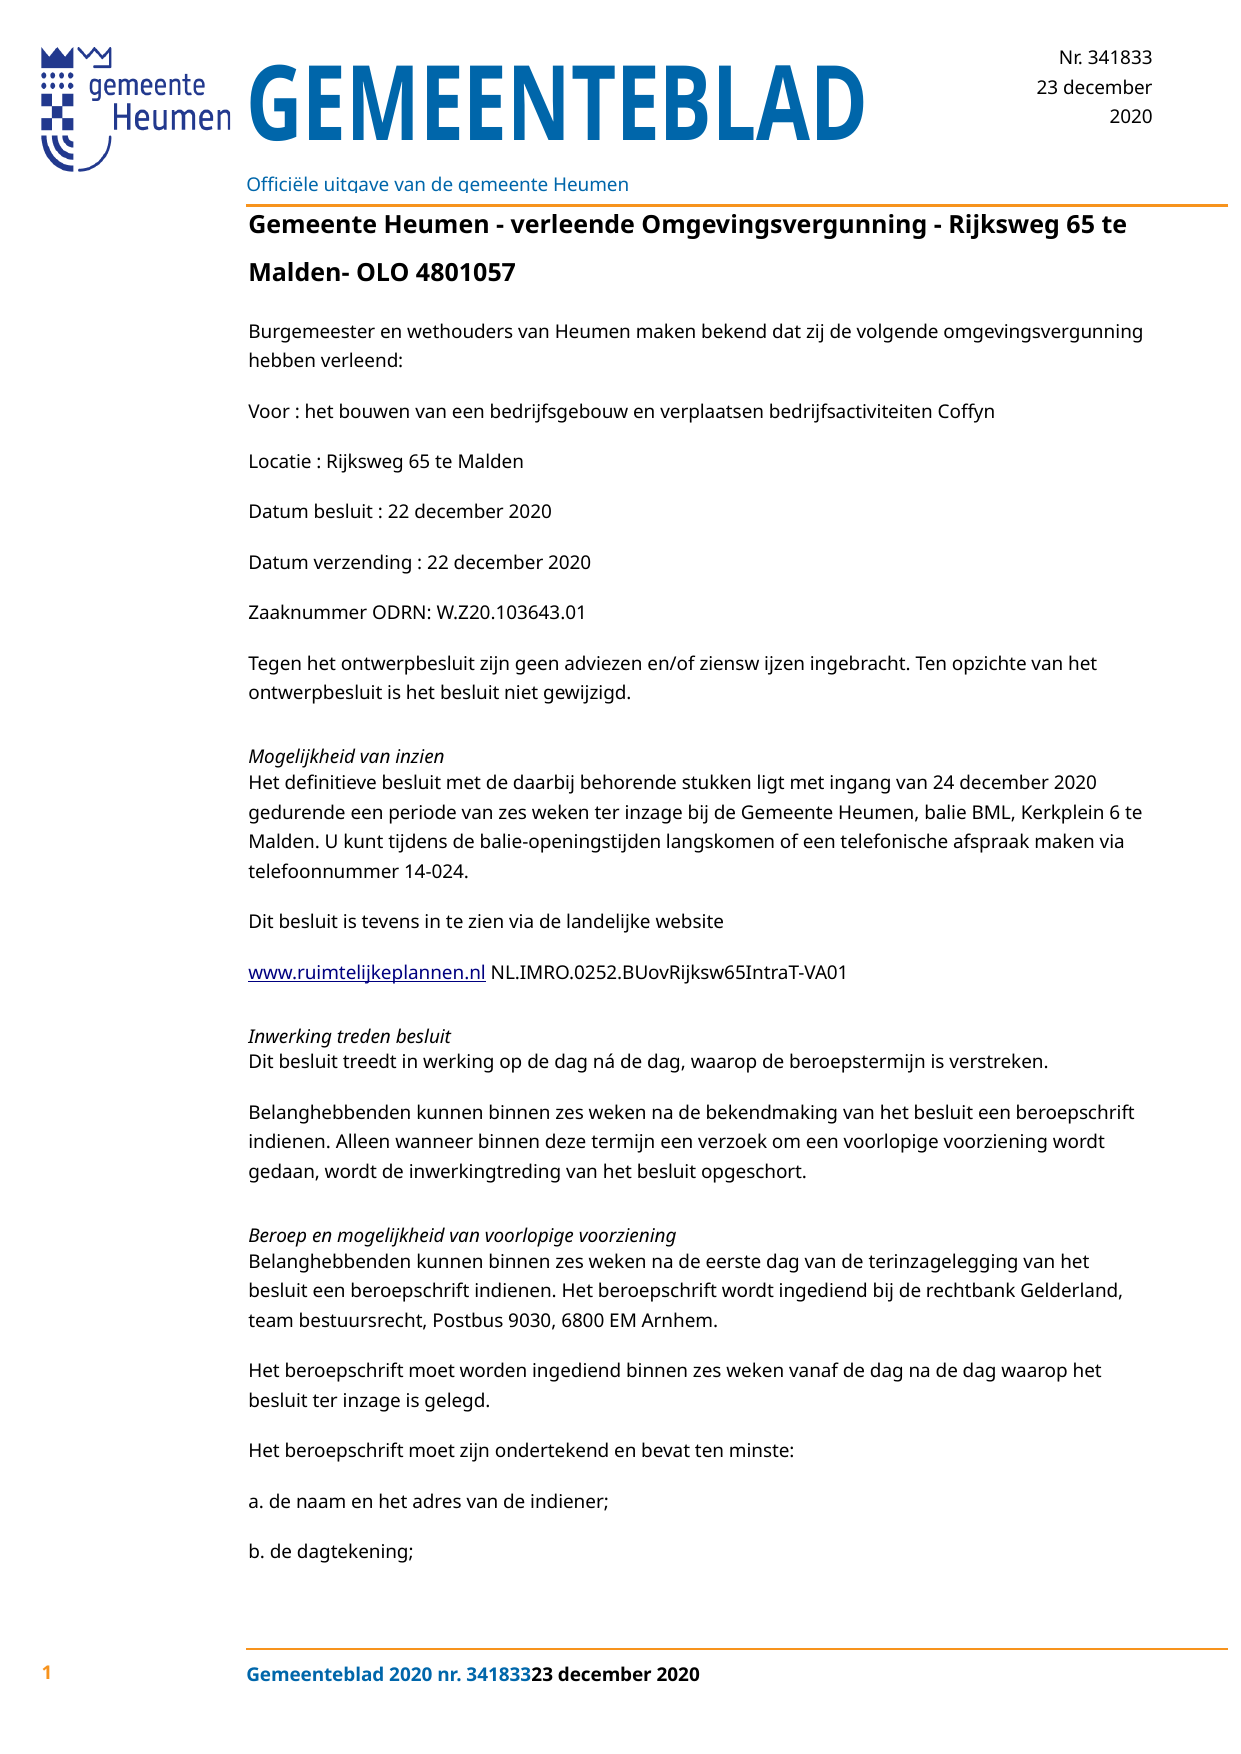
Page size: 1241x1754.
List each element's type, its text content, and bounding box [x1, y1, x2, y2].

text www.ruimtelijkeplannen.nl NL.IMRO.0252.BUovRijksw65IntraT-VA01 [248, 959, 1152, 984]
text Het beroepschrift moet worden ingediend binnen zes weken vanaf de dag na de dag waarop het besluit ter inzage is gelegd. [248, 1357, 1152, 1413]
text Mogelijkheid van inzien [248, 743, 1152, 769]
text a. de naam en het adres van de indiener; [248, 1488, 1152, 1513]
text Dit besluit treedt in werking op de dag ná de dag, waarop de beroepstermijn is verstreken. [248, 1048, 1152, 1074]
text Belanghebbenden kunnen binnen zes weken na de eerste dag van de terinzagelegging van het besluit een beroepschrift indienen. Het beroepschrift wordt ingediend bij de rechtbank Gelderland, team bestuursrecht, Postbus 9030, 6800 EM Arnhem. [248, 1248, 1152, 1333]
text Datum besluit : 22 december 2020 [248, 499, 1152, 524]
text Beroep en mogelijkheid van voorlopige voorziening [248, 1222, 1152, 1248]
text Voor : het bouwen van een bedrijfsgebouw en verplaatsen bedrijfsactiviteiten Coffyn [248, 398, 1152, 424]
text Zaaknummer ODRN: W.Z20.103643.01 [248, 599, 1152, 625]
text Dit besluit is tevens in te zien via de landelijke website [248, 908, 1152, 934]
text Belanghebbenden kunnen binnen zes weken na de bekendmaking van het besluit een beroepschrift indienen. Alleen wanneer binnen deze termijn een verzoek om een voorlopige voorziening wordt gedaan, wordt de inwerkingtreding van het besluit opgeschort. [248, 1099, 1152, 1184]
picture [41, 47, 231, 172]
text Gemeente Heumen - verleende Omgevingsvergunning - Rijksweg 65 te Malden- OLO 4801057 [248, 207, 1152, 288]
text Locatie : Rijksweg 65 te Malden [248, 448, 1152, 474]
text Het definitieve besluit met de daarbij behorende stukken ligt met ingang van 24 december 2020 gedurende een periode van zes weken ter inzage bij de Gemeente Heumen, balie BML, Kerkplein 6 te Malden. U kunt tijdens de balie-openingstijden langskomen of een telefonische afspraak maken via telefoonnummer 14-024. [248, 769, 1152, 884]
text Burgemeester en wethouders van Heumen maken bekend dat zij de volgende omgevingsvergunning hebben verleend: [248, 318, 1152, 373]
text Datum verzending : 22 december 2020 [248, 549, 1152, 575]
text Inwerking treden besluit [248, 1023, 1152, 1048]
text b. de dagtekening; [248, 1538, 1152, 1564]
text Tegen het ontwerpbesluit zijn geen adviezen en/of ziensw ijzen ingebracht. Ten opzichte van het ontwerpbesluit is het besluit niet gewijzigd. [248, 650, 1152, 705]
text Het beroepschrift moet zijn ondertekend en bevat ten minste: [248, 1437, 1152, 1463]
